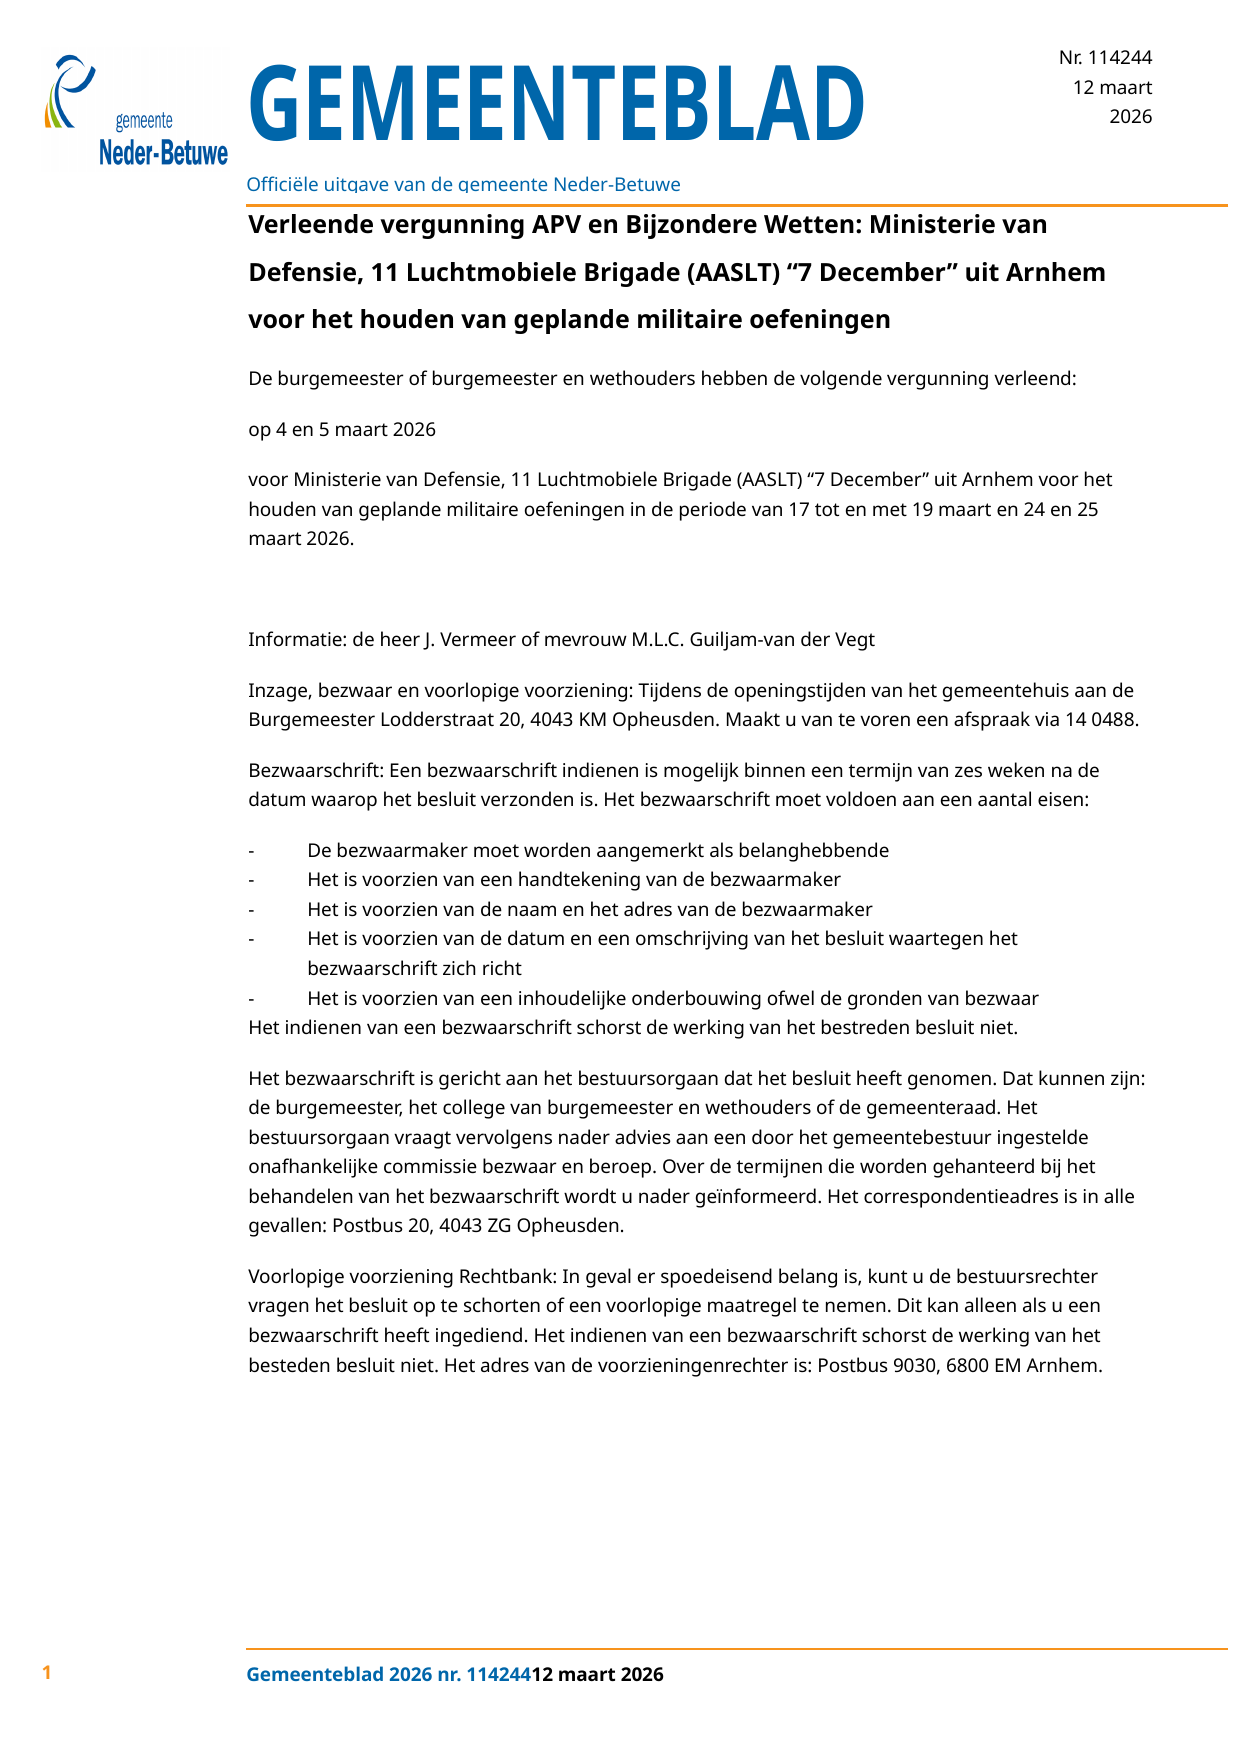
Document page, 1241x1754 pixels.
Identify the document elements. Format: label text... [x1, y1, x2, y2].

text Het indienen van een bezwaarschrift schorst de werking van het bestreden besluit niet. [248, 1014, 1152, 1040]
text Inzage, bezwaar en voorlopige voorziening: Tijdens de openingstijden van het gemeentehuis aan de Burgemeester Lodderstraat 20, 4043 KM Opheusden. Maakt u van te voren een afspraak via 14 0488. [248, 677, 1152, 732]
list Het is voorzien van de datum en een omschrijving van het besluit waartegen het bezwaarschrift zich richt [248, 926, 1152, 981]
list Het is voorzien van een handtekening van de bezwaarmaker [248, 866, 1152, 892]
text voor Ministerie van Defensie, 11 Luchtmobiele Brigade (AASLT) “7 December” uit Arnhem voor het houden van geplande militaire oefeningen in de periode van 17 tot en met 19 maart en 24 en 25 maart 2026. [248, 466, 1152, 551]
list De bezwaarmaker moet worden aangemerkt als belanghebbende [248, 837, 1152, 862]
text Voorlopige voorziening Rechtbank: In geval er spoedeisend belang is, kunt u de bestuursrechter vragen het besluit op te schorten of een voorlopige maatregel te nemen. Dit kan alleen als u een bezwaarschrift heeft ingediend. Het indienen van een bezwaarschrift schorst de werking van het besteden besluit niet. Het adres van de voorzieningenrechter is: Postbus 9030, 6800 EM Arnhem. [248, 1263, 1152, 1377]
text Informatie: de heer J. Vermeer of mevrouw M.L.C. Guiljam-van der Vegt [248, 626, 1152, 652]
list Het is voorzien van een inhoudelijke onderbouwing ofwel de gronden van bezwaar [248, 985, 1152, 1010]
text De burgemeester of burgemeester en wethouders hebben de volgende vergunning verleend: [248, 366, 1152, 391]
list Het is voorzien van de naam en het adres van de bezwaarmaker [248, 896, 1152, 922]
text Het bezwaarschrift is gericht aan het bestuursorgaan dat het besluit heeft genomen. Dat kunnen zijn: de burgemeester, het college van burgemeester en wethouders of de gemeenteraad. Het bestuursorgaan vraagt vervolgens nader advies aan een door het gemeentebestuur ingestelde onafhankelijke commissie bezwaar en beroep. Over de termijnen die worden gehanteerd bij het behandelen van het bezwaarschrift wordt u nader geïnformeerd. Het correspondentieadres is in alle gevallen: Postbus 20, 4043 ZG Opheusden. [248, 1065, 1152, 1238]
text op 4 en 5 maart 2026 [248, 416, 1152, 442]
picture [41, 47, 231, 172]
text Verleende vergunning APV en Bijzondere Wetten: Ministerie van Defensie, 11 Luchtmobiele Brigade (AASLT) “7 December” uit Arnhem voor het houden van geplande militaire oefeningen [248, 207, 1152, 336]
text Bezwaarschrift: Een bezwaarschrift indienen is mogelijk binnen een termijn van zes weken na de datum waarop het besluit verzonden is. Het bezwaarschrift moet voldoen aan een aantal eisen: [248, 757, 1152, 812]
